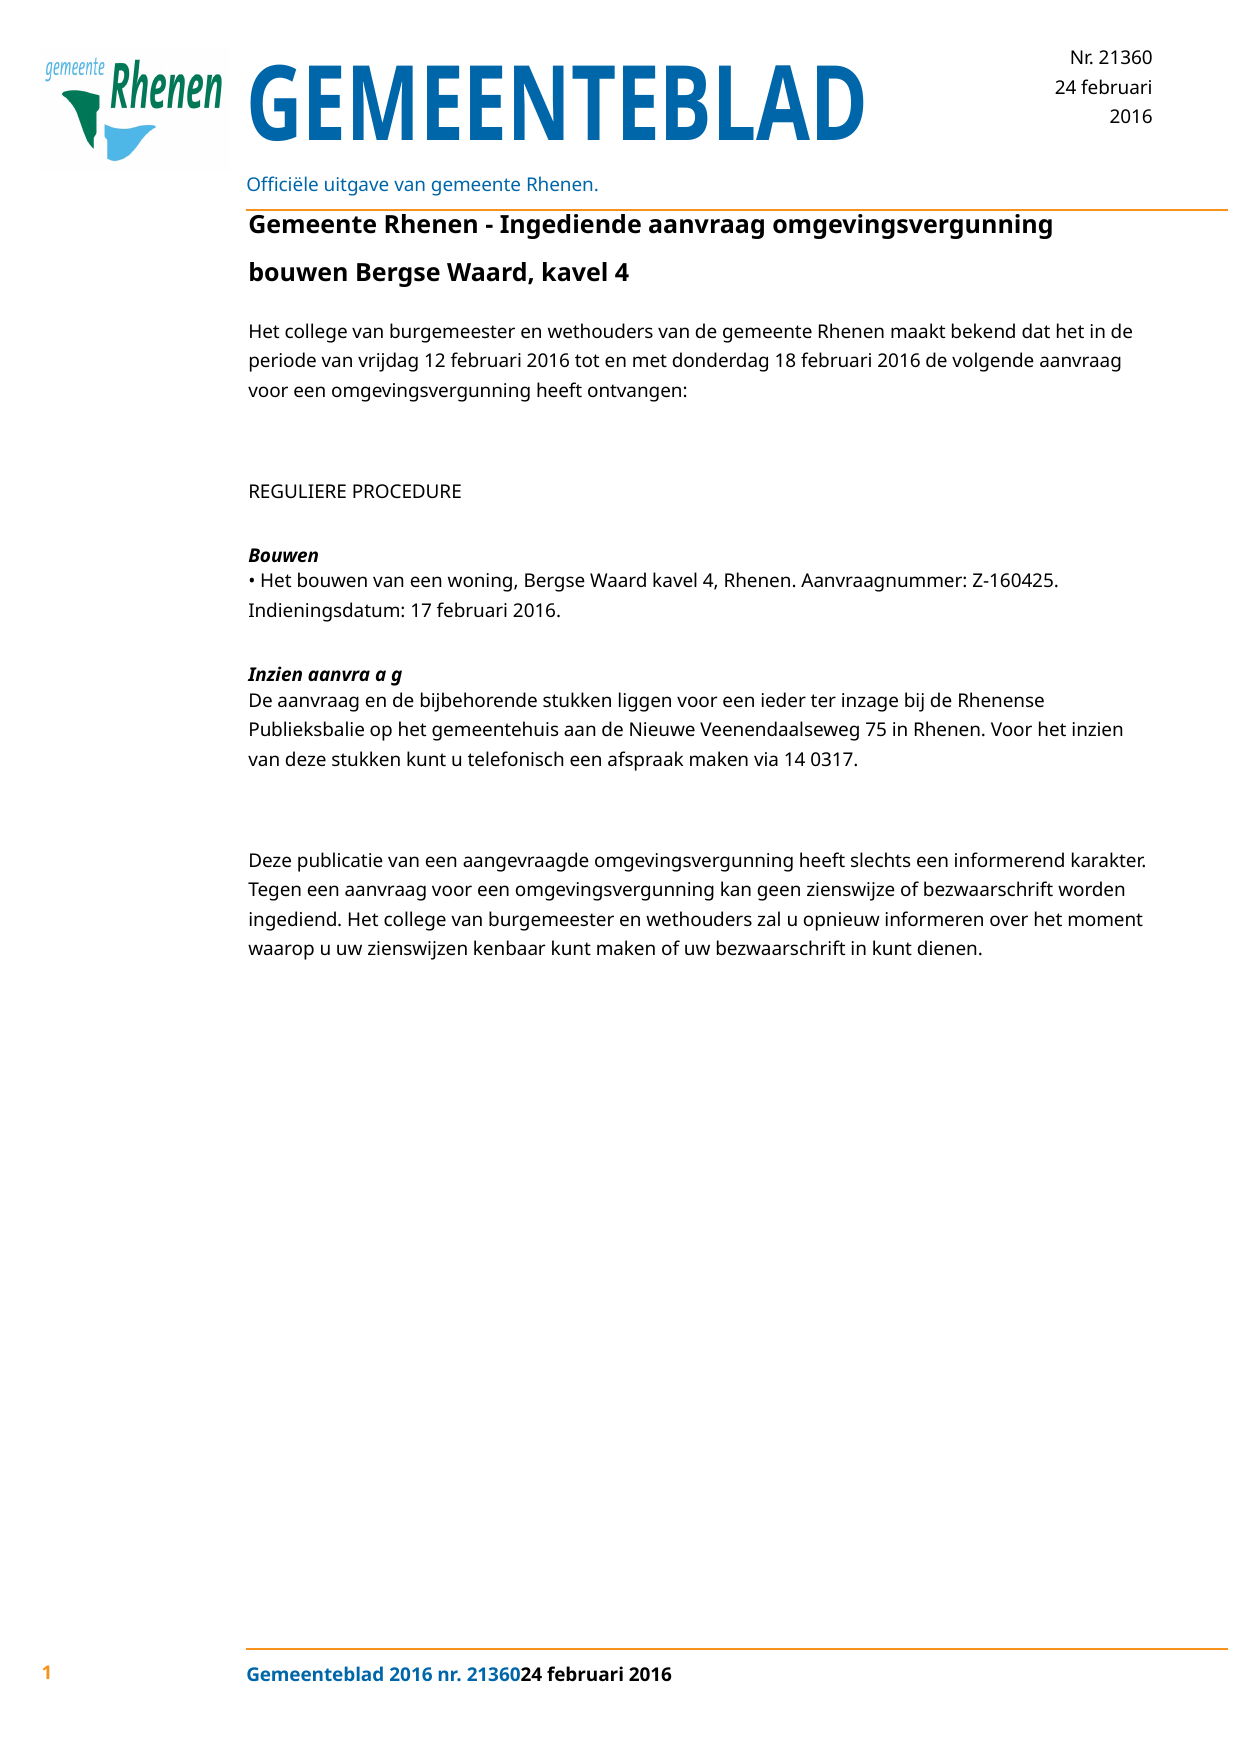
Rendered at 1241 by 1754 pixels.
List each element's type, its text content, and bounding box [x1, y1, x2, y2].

text REGULIERE PROCEDURE [248, 478, 1152, 504]
text • Het bouwen van een woning, Bergse Waard kavel 4, Rhenen. Aanvraagnummer: Z-160425. Indieningsdatum: 17 februari 2016. [248, 568, 1152, 623]
picture [41, 47, 231, 172]
text Inzien aanvra a g [248, 661, 1152, 687]
text Gemeente Rhenen - Ingediende aanvraag omgevingsvergunning bouwen Bergse Waard, kavel 4 [248, 211, 1152, 288]
text De aanvraag en de bijbehorende stukken liggen voor een ieder ter inzage bij de Rhenense Publieksbalie op het gemeentehuis aan de Nieuwe Veenendaalseweg 75 in Rhenen. Voor het inzien van deze stukken kunt u telefonisch een afspraak maken via 14 0317. [248, 687, 1152, 772]
text Bouwen [248, 542, 1152, 568]
text Deze publicatie van een aangevraagde omgevingsvergunning heeft slechts een informerend karakter. Tegen een aanvraag voor een omgevingsvergunning kan geen zienswijze of bezwaarschrift worden ingediend. Het college van burgemeester en wethouders zal u opnieuw informeren over het moment waarop u uw zienswijzen kenbaar kunt maken of uw bezwaarschrift in kunt dienen. [248, 847, 1152, 961]
text Het college van burgemeester en wethouders van de gemeente Rhenen maakt bekend dat het in de periode van vrijdag 12 februari 2016 tot en met donderdag 18 februari 2016 de volgende aanvraag voor een omgevingsvergunning heeft ontvangen: [248, 318, 1152, 403]
